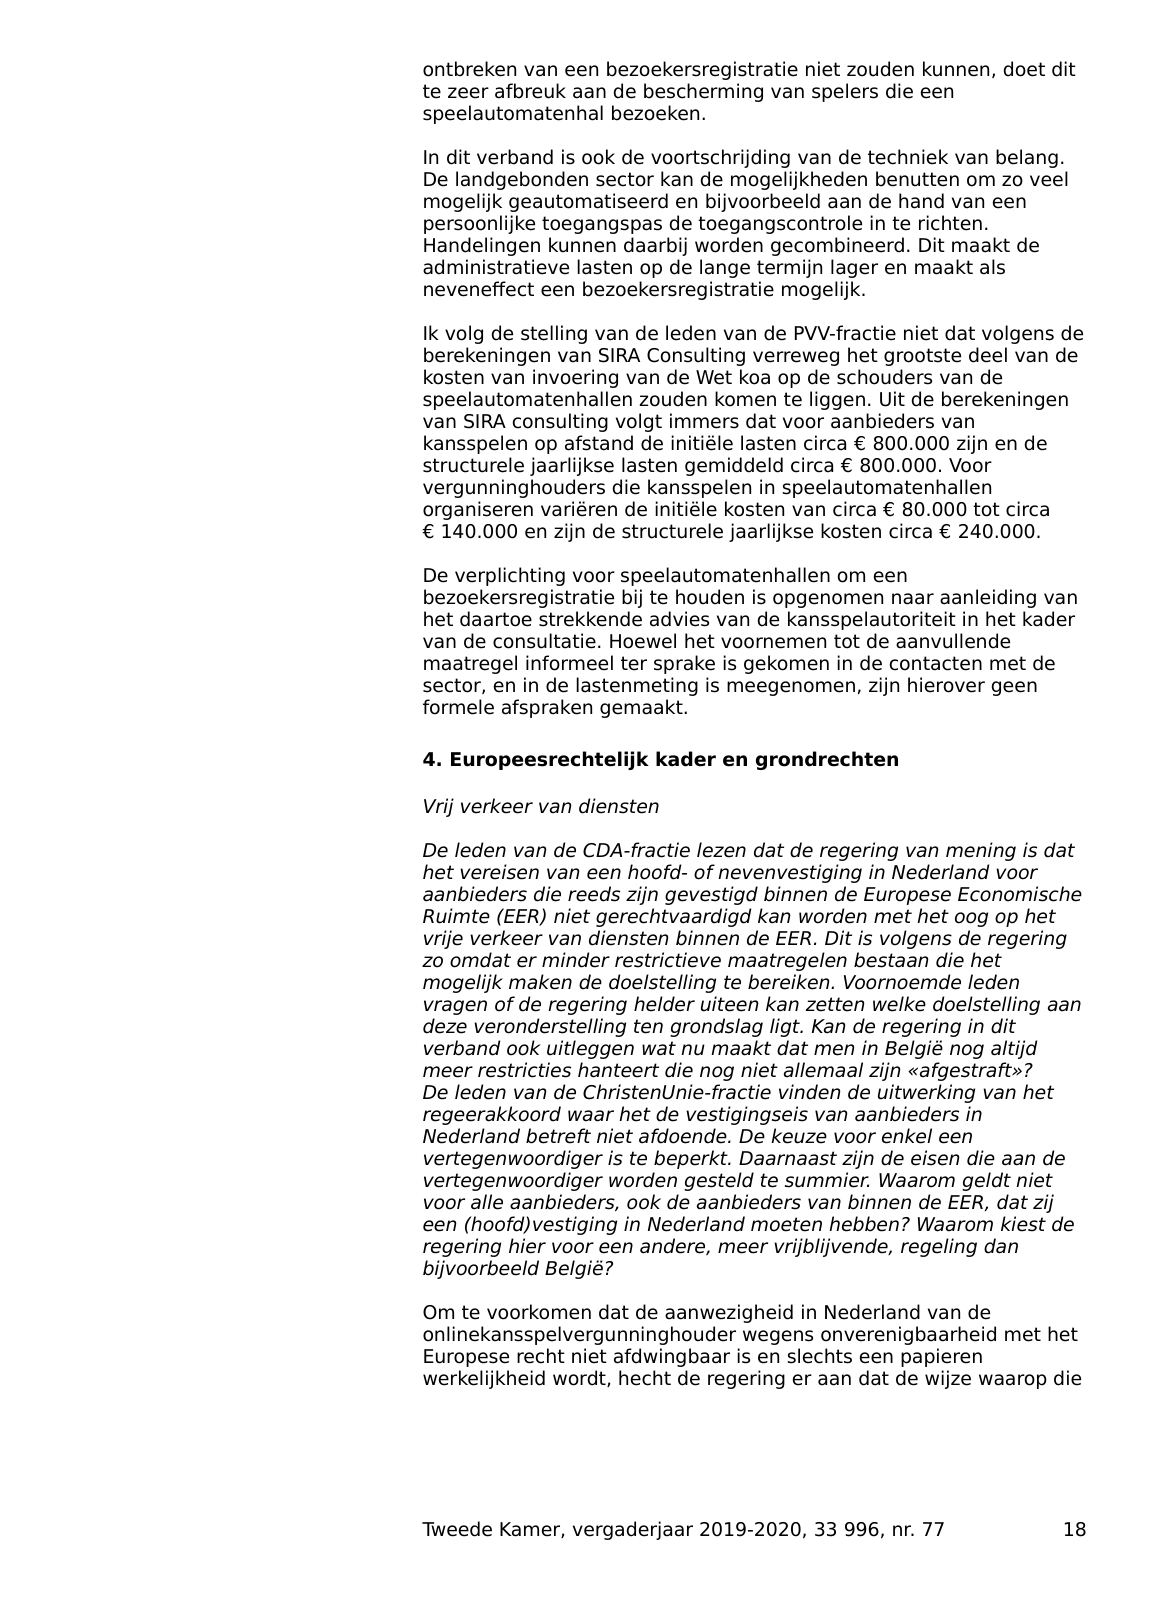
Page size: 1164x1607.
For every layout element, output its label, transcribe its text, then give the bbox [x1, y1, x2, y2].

text Om te voorkomen dat de aanwezigheid in Nederland van de onlinekansspelvergunninghouder wegens onverenigbaarheid met het Europese recht niet afdwingbaar is en slechts een papieren werkelijkheid wordt, hecht de regering er aan dat de wijze waarop die [422, 1302, 1087, 1390]
text ontbreken van een bezoekersregistratie niet zouden kunnen, doet dit te zeer afbreuk aan de bescherming van spelers die een speelautomatenhal bezoeken. [422, 59, 1087, 125]
text De verplichting voor speelautomatenhallen om een bezoekersregistratie bij te houden is opgenomen naar aanleiding van het daartoe strekkende advies van de kansspelautoriteit in het kader van de consultatie. Hoewel het voornemen tot de aanvullende maatregel informeel ter sprake is gekomen in de contacten met de sector, en in de lastenmeting is meegenomen, zijn hierover geen formele afspraken gemaakt. [422, 565, 1087, 719]
subtitle 4. Europeesrechtelijk kader en grondrechten [422, 749, 1087, 771]
text Ik volg de stelling van de leden van de PVV-fractie niet dat volgens de berekeningen van SIRA Consulting verreweg het grootste deel van de kosten van invoering van de Wet koa op de schouders van de speelautomatenhallen zouden komen te liggen. Uit de berekeningen van SIRA consulting volgt immers dat voor aanbieders van kansspelen op afstand de initiële lasten circa € 800.000 zijn en de structurele jaarlijkse lasten gemiddeld circa € 800.000. Voor vergunninghouders die kansspelen in speelautomatenhallen organiseren variëren de initiële kosten van circa € 80.000 tot circa € 140.000 en zijn de structurele jaarlijkse kosten circa € 240.000. [422, 323, 1087, 543]
text De leden van de ChristenUnie-fractie vinden de uitwerking van het regeerakkoord waar het de vestigingseis van aanbieders in Nederland betreft niet afdoende. De keuze voor enkel een vertegenwoordiger is te beperkt. Daarnaast zijn de eisen die aan de vertegenwoordiger worden gesteld te summier. Waarom geldt niet voor alle aanbieders, ook de aanbieders van binnen de EER, dat zij een (hoofd)vestiging in Nederland moeten hebben? Waarom kiest de regering hier voor een andere, meer vrijblijvende, regeling dan bijvoorbeeld België? [422, 1082, 1087, 1280]
text In dit verband is ook de voortschrijding van de techniek van belang. De landgebonden sector kan de mogelijkheden benutten om zo veel mogelijk geautomatiseerd en bijvoorbeeld aan de hand van een persoonlijke toegangspas de toegangscontrole in te richten. Handelingen kunnen daarbij worden gecombineerd. Dit maakt de administratieve lasten op de lange termijn lager en maakt als neveneffect een bezoekersregistratie mogelijk. [422, 147, 1087, 301]
text De leden van de CDA-fractie lezen dat de regering van mening is dat het vereisen van een hoofd- of nevenvestiging in Nederland voor aanbieders die reeds zijn gevestigd binnen de Europese Economische Ruimte (EER) niet gerechtvaardigd kan worden met het oog op het vrije verkeer van diensten binnen de EER. Dit is volgens de regering zo omdat er minder restrictieve maatregelen bestaan die het mogelijk maken de doelstelling te bereiken. Voornoemde leden vragen of de regering helder uiteen kan zetten welke doelstelling aan deze veronderstelling ten grondslag ligt. Kan de regering in dit verband ook uitleggen wat nu maakt dat men in België nog altijd meer restricties hanteert die nog niet allemaal zijn «afgestraft»? [422, 840, 1087, 1082]
subtitle Vrij verkeer van diensten [422, 796, 1087, 818]
